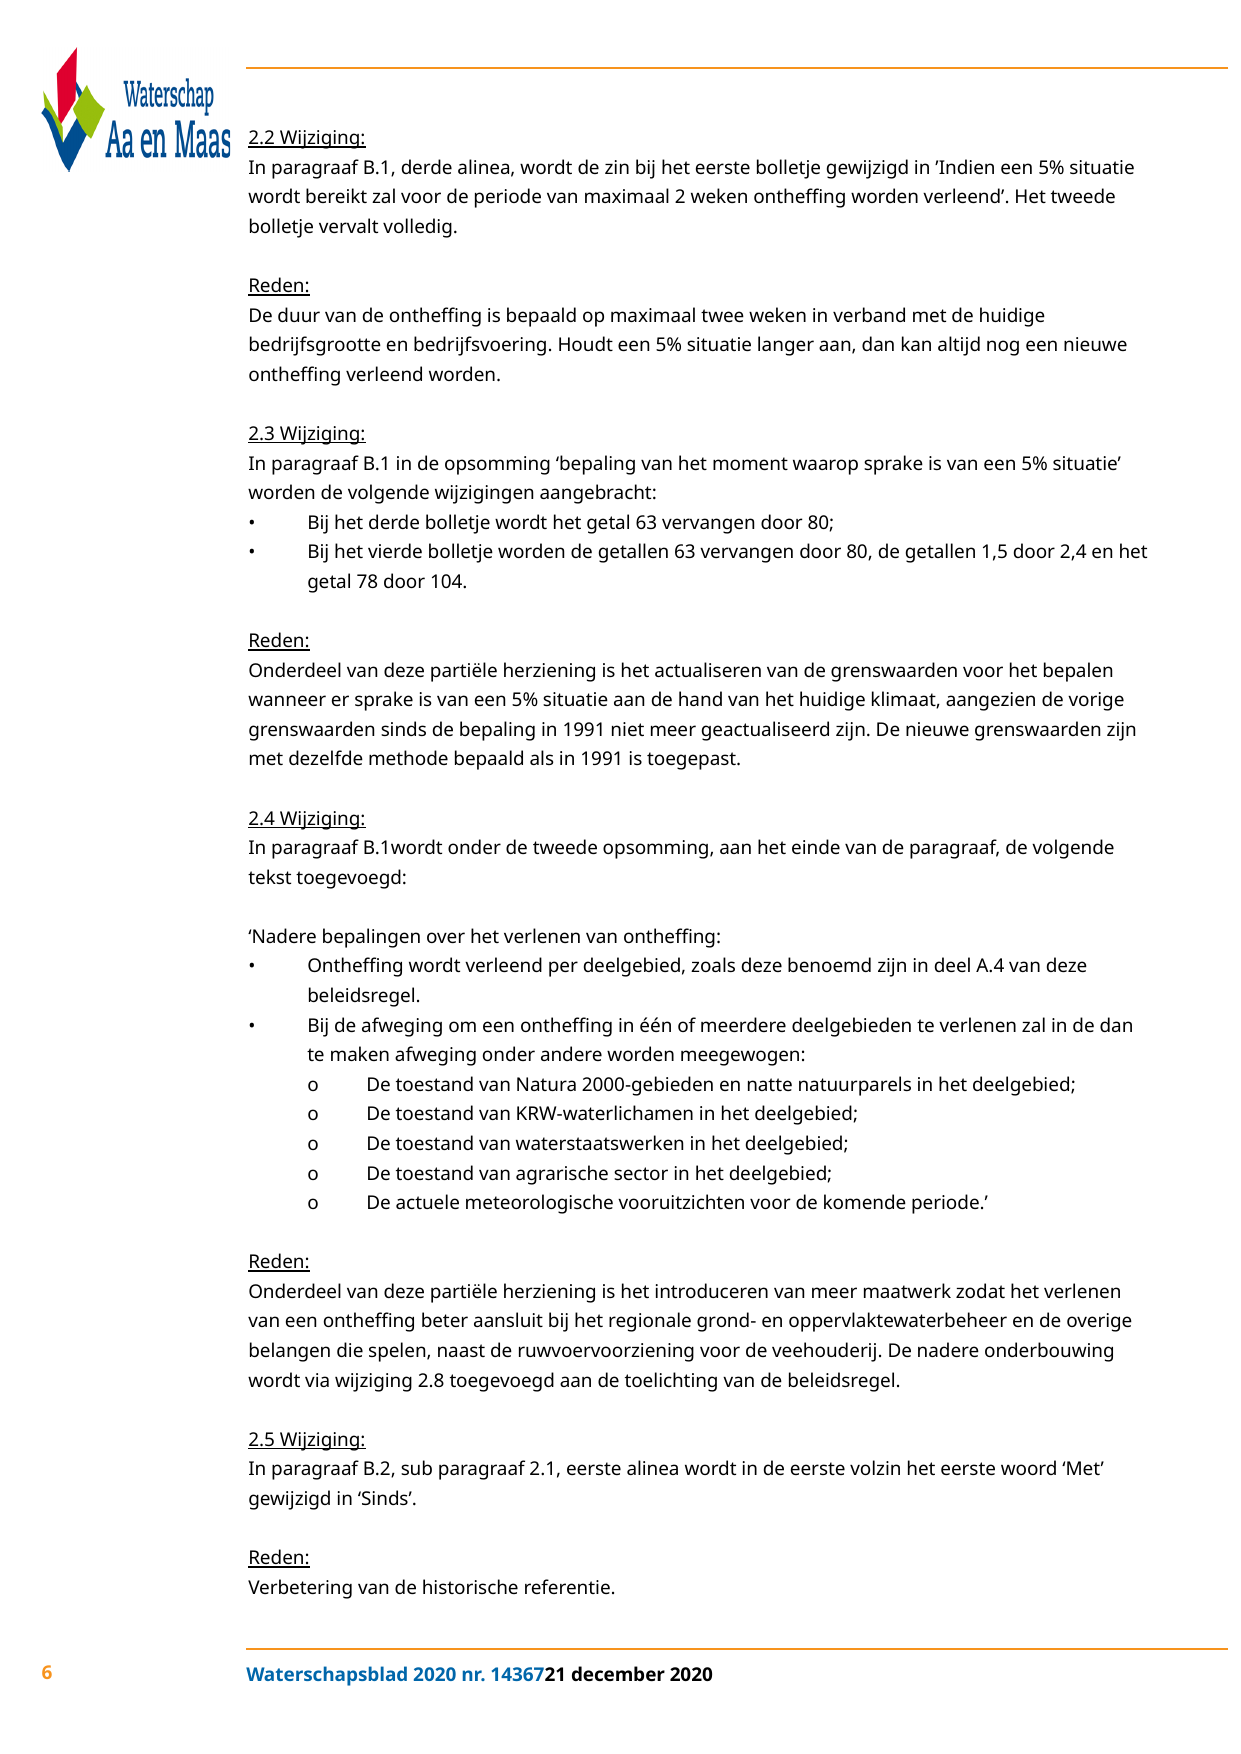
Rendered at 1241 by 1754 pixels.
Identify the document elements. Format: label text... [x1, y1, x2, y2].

text De duur van de ontheffing is bepaald op maximaal twee weken in verband met de huidige bedrijfsgrootte en bedrijfsvoering. Houdt een 5% situatie langer aan, dan kan altijd nog een nieuwe ontheffing verleend worden. [248, 302, 1152, 387]
text Onderdeel van deze partiële herziening is het introduceren van meer maatwerk zodat het verlenen van een ontheffing beter aansluit bij het regionale grond- en oppervlaktewaterbeheer en de overige belangen die spelen, naast de ruwvoervoorziening voor de veehouderij. De nadere onderbouwing wordt via wijziging 2.8 toegevoegd aan de toelichting van de beleidsregel. [248, 1278, 1152, 1393]
text In paragraaf B.1, derde alinea, wordt de zin bij het eerste bolletje gewijzigd in ’Indien een 5% situatie wordt bereikt zal voor de periode van maximaal 2 weken ontheffing worden verleend’. Het tweede bolletje vervalt volledig. [248, 154, 1152, 239]
list De toestand van KRW-waterlichamen in het deelgebied; [307, 1101, 1152, 1126]
text Onderdeel van deze partiële herziening is het actualiseren van de grenswaarden voor het bepalen wanneer er sprake is van een 5% situatie aan de hand van het huidige klimaat, aangezien de vorige grenswaarden sinds de bepaling in 1991 niet meer geactualiseerd zijn. De nieuwe grenswaarden zijn met dezelfde methode bepaald als in 1991 is toegepast. [248, 657, 1152, 771]
list Ontheffing wordt verleend per deelgebied, zoals deze benoemd zijn in deel A.4 van deze beleidsregel. [248, 953, 1152, 1008]
list De toestand van Natura 2000-gebieden en natte natuurparels in het deelgebied; [307, 1071, 1152, 1097]
text 2.3 Wijziging: [248, 420, 1152, 446]
picture [41, 47, 231, 172]
list Bij de afweging om een ontheffing in één of meerdere deelgebieden te verlenen zal in de dan te maken afweging onder andere worden meegewogen: [248, 1012, 1152, 1067]
text Reden: [248, 627, 1152, 653]
text 2.5 Wijziging: [248, 1426, 1152, 1452]
text In paragraaf B.1wordt onder de tweede opsomming, aan het einde van de paragraaf, de volgende tekst toegevoegd: [248, 834, 1152, 890]
list Bij het derde bolletje wordt het getal 63 vervangen door 80; [248, 509, 1152, 535]
text ‘Nadere bepalingen over het verlenen van ontheffing: [248, 923, 1152, 949]
text 2.4 Wijziging: [248, 805, 1152, 831]
text Reden: [248, 1248, 1152, 1274]
text In paragraaf B.2, sub paragraaf 2.1, eerste alinea wordt in de eerste volzin het eerste woord ‘Met’ gewijzigd in ‘Sinds’. [248, 1456, 1152, 1511]
list De toestand van waterstaatswerken in het deelgebied; [307, 1130, 1152, 1156]
text Reden: [248, 1544, 1152, 1570]
list De toestand van agrarische sector in het deelgebied; [307, 1160, 1152, 1186]
list Bij het vierde bolletje worden de getallen 63 vervangen door 80, de getallen 1,5 door 2,4 en het getal 78 door 104. [248, 538, 1152, 594]
list De actuele meteorologische vooruitzichten voor de komende periode.’ [307, 1189, 1152, 1215]
text Reden: [248, 272, 1152, 298]
text Verbetering van de historische referentie. [248, 1574, 1152, 1600]
text 2.2 Wijziging: [248, 124, 1152, 150]
text In paragraaf B.1 in de opsomming ‘bepaling van het moment waarop sprake is van een 5% situatie’ worden de volgende wijzigingen aangebracht: [248, 450, 1152, 505]
